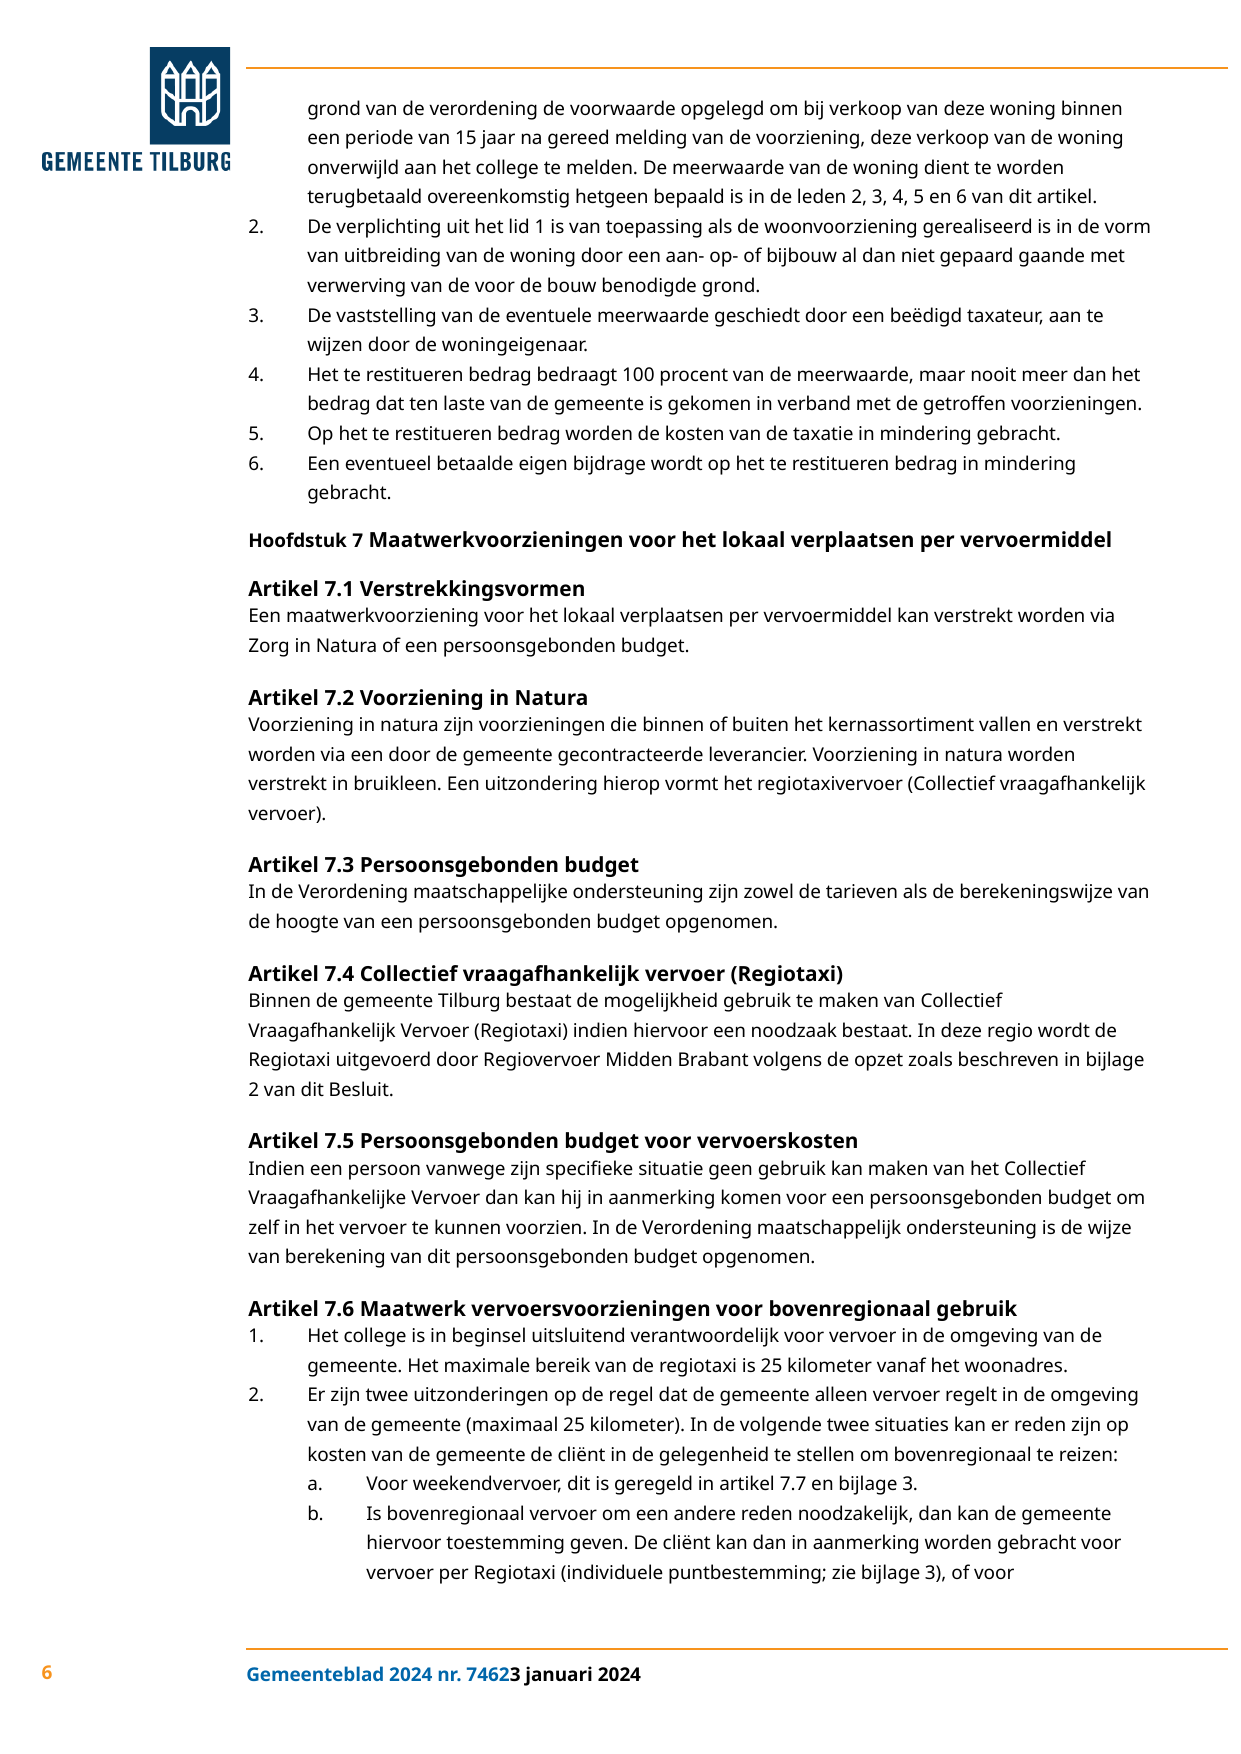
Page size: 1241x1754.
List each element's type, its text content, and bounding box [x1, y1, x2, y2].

list Voor weekendvervoer, dit is geregeld in artikel 7.7 en bijlage 3. [307, 1470, 1152, 1496]
list Het college is in beginsel uitsluitend verantwoordelijk voor vervoer in de omgeving van de gemeente. Het maximale bereik van de regiotaxi is 25 kilometer vanaf het woonadres. [248, 1322, 1152, 1378]
text Artikel 7.1 Verstrekkingsvormen [248, 574, 1152, 603]
list De verplichting uit het lid 1 is van toepassing als de woonvoorziening gerealiseerd is in de vorm van uitbreiding van de woning door een aan- op- of bijbouw al dan niet gepaard gaande met verwerving van de voor de bouw benodigde grond. [248, 213, 1152, 298]
list grond van de verordening de voorwaarde opgelegd om bij verkoop van deze woning binnen een periode van 15 jaar na gereed melding van de voorziening, deze verkoop van de woning onverwijld aan het college te melden. De meerwaarde van de woning dient te worden terugbetaald overeenkomstig hetgeen bepaald is in de leden 2, 3, 4, 5 en 6 van dit artikel. [248, 95, 1152, 209]
text Artikel 7.5 Persoonsgebonden budget voor vervoerskosten [248, 1126, 1152, 1155]
text Indien een persoon vanwege zijn specifieke situatie geen gebruik kan maken van het Collectief Vraagafhankelijke Vervoer dan kan hij in aanmerking komen voor een persoonsgebonden budget om zelf in het vervoer te kunnen voorzien. In de Verordening maatschappelijk ondersteuning is de wijze van berekening van dit persoonsgebonden budget opgenomen. [248, 1155, 1152, 1269]
text Artikel 7.6 Maatwerk vervoersvoorzieningen voor bovenregionaal gebruik [248, 1294, 1152, 1322]
list Op het te restitueren bedrag worden de kosten van de taxatie in mindering gebracht. [248, 420, 1152, 446]
picture [41, 47, 231, 172]
text Artikel 7.2 Voorziening in Natura [248, 683, 1152, 711]
text Artikel 7.4 Collectief vraagafhankelijk vervoer (Regiotaxi) [248, 959, 1152, 987]
text In de Verordening maatschappelijke ondersteuning zijn zowel de tarieven als de berekeningswijze van de hoogte van een persoonsgebonden budget opgenomen. [248, 879, 1152, 934]
list Is bovenregionaal vervoer om een andere reden noodzakelijk, dan kan de gemeente hiervoor toestemming geven. De cliënt kan dan in aanmerking worden gebracht voor vervoer per Regiotaxi (individuele puntbestemming; zie bijlage 3), of voor [307, 1500, 1152, 1585]
text Artikel 7.3 Persoonsgebonden budget [248, 850, 1152, 879]
text Een maatwerkvoorziening voor het lokaal verplaatsen per vervoermiddel kan verstrekt worden via Zorg in Natura of een persoonsgebonden budget. [248, 603, 1152, 658]
list Het te restitueren bedrag bedraagt 100 procent van de meerwaarde, maar nooit meer dan het bedrag dat ten laste van de gemeente is gekomen in verband met de getroffen voorzieningen. [248, 361, 1152, 416]
list De vaststelling van de eventuele meerwaarde geschiedt door een beëdigd taxateur, aan te wijzen door de woningeigenaar. [248, 302, 1152, 357]
list Er zijn twee uitzonderingen op de regel dat de gemeente alleen vervoer regelt in de omgeving van de gemeente (maximaal 25 kilometer). In de volgende twee situaties kan er reden zijn op kosten van de gemeente de cliënt in de gelegenheid te stellen om bovenregionaal te reizen: [248, 1382, 1152, 1466]
text Binnen de gemeente Tilburg bestaat de mogelijkheid gebruik te maken van Collectief Vraagafhankelijk Vervoer (Regiotaxi) indien hiervoor een noodzaak bestaat. In deze regio wordt de Regiotaxi uitgevoerd door Regiovervoer Midden Brabant volgens de opzet zoals beschreven in bijlage 2 van dit Besluit. [248, 987, 1152, 1102]
text Hoofdstuk 7 Maatwerkvoorzieningen voor het lokaal verplaatsen per vervoermiddel [248, 525, 1152, 553]
text Voorziening in natura zijn voorzieningen die binnen of buiten het kernassortiment vallen en verstrekt worden via een door de gemeente gecontracteerde leverancier. Voorziening in natura worden verstrekt in bruikleen. Een uitzondering hierop vormt het regiotaxivervoer (Collectief vraagafhankelijk vervoer). [248, 711, 1152, 826]
list Een eventueel betaalde eigen bijdrage wordt op het te restitueren bedrag in mindering gebracht. [248, 450, 1152, 505]
